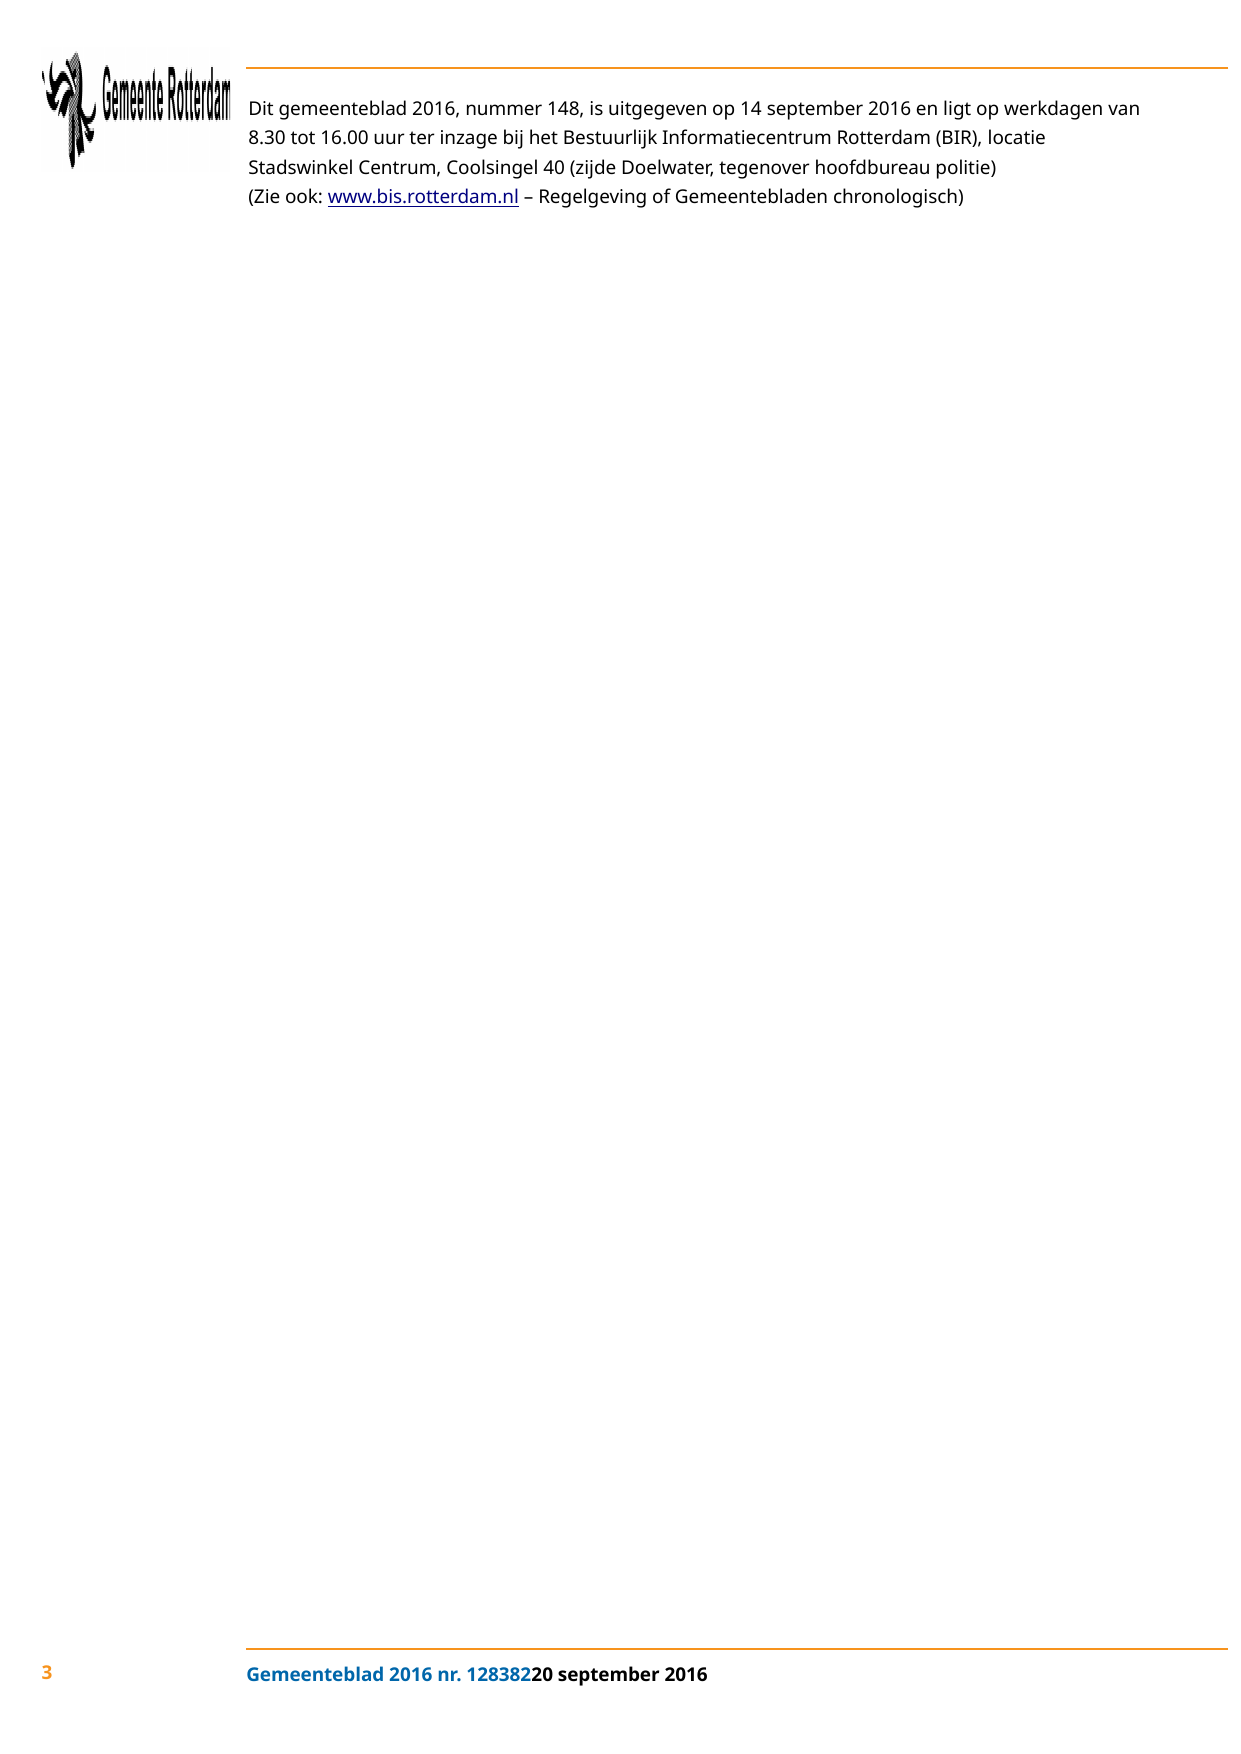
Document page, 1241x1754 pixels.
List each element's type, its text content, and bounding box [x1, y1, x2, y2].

text (Zie ook: www.bis.rotterdam.nl – Regelgeving of Gemeentebladen chronologisch) [248, 184, 1152, 209]
text Dit gemeenteblad 2016, nummer 148, is uitgegeven op 14 september 2016 en ligt op werkdagen van 8.30 tot 16.00 uur ter inzage bij het Bestuurlijk Informatiecentrum Rotterdam (BIR), locatie Stadswinkel Centrum, Coolsingel 40 (zijde Doelwater, tegenover hoofdbureau politie) [248, 95, 1152, 180]
picture [41, 47, 231, 172]
